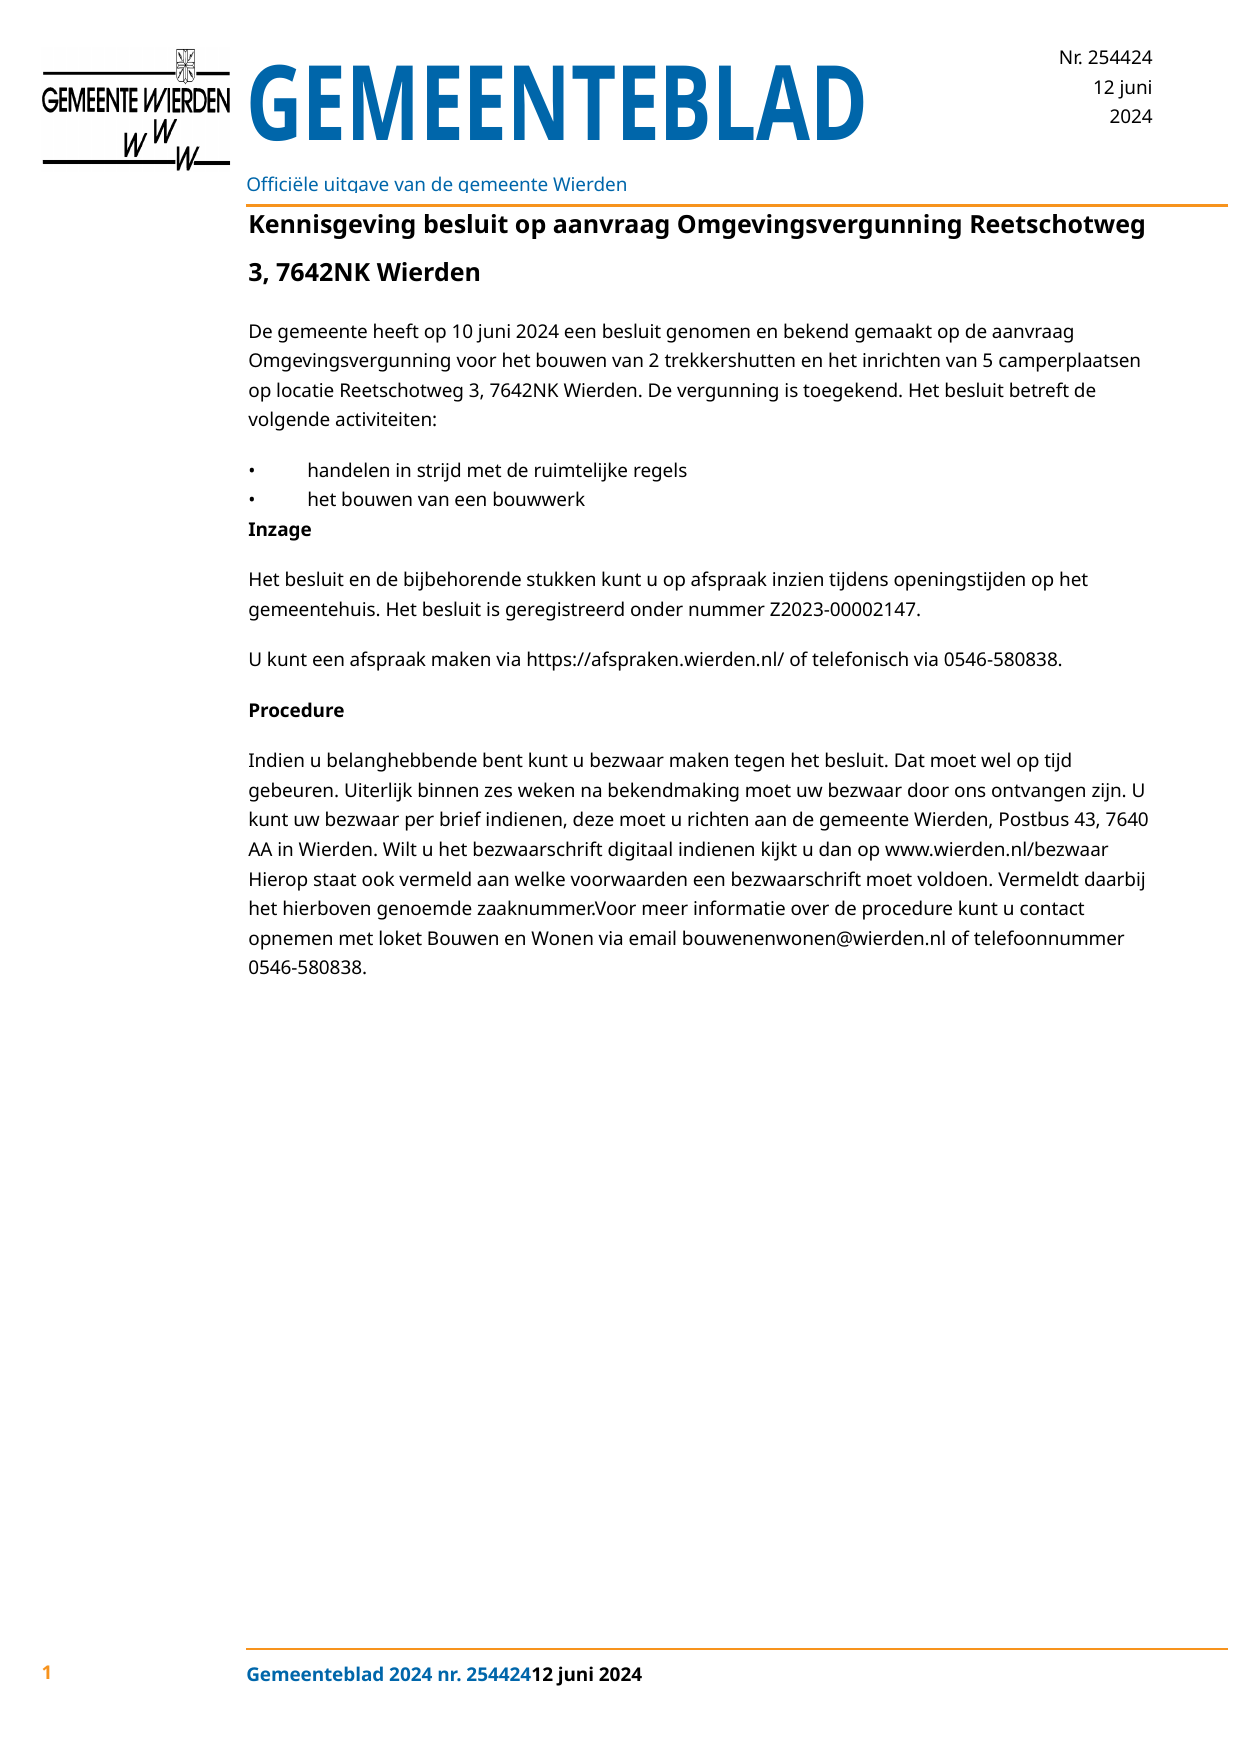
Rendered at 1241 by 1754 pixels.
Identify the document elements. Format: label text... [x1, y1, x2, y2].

list het bouwen van een bouwwerk [248, 487, 1152, 512]
text Indien u belanghebbende bent kunt u bezwaar maken tegen het besluit. Dat moet wel op tijd gebeuren. Uiterlijk binnen zes weken na bekendmaking moet uw bezwaar door ons ontvangen zijn. U kunt uw bezwaar per brief indienen, deze moet u richten aan de gemeente Wierden, Postbus 43, 7640 AA in Wierden. Wilt u het bezwaarschrift digitaal indienen kijkt u dan op www.wierden.nl/bezwaar Hierop staat ook vermeld aan welke voorwaarden een bezwaarschrift moet voldoen. Vermeldt daarbij het hierboven genoemde zaaknummer.Voor meer informatie over de procedure kunt u contact opnemen met loket Bouwen en Wonen via email bouwenenwonen@wierden.nl of telefoonnummer 0546-580838. [248, 747, 1152, 980]
text Kennisgeving besluit op aanvraag Omgevingsvergunning Reetschotweg 3, 7642NK Wierden [248, 207, 1152, 288]
text Het besluit en de bijbehorende stukken kunt u op afspraak inzien tijdens openingstijden op het gemeentehuis. Het besluit is geregistreerd onder nummer Z2023-00002147. [248, 567, 1152, 622]
text De gemeente heeft op 10 juni 2024 een besluit genomen en bekend gemaakt op de aanvraag Omgevingsvergunning voor het bouwen van 2 trekkershutten en het inrichten van 5 camperplaatsen op locatie Reetschotweg 3, 7642NK Wierden. De vergunning is toegekend. Het besluit betreft de volgende activiteiten: [248, 318, 1152, 432]
picture [41, 47, 231, 172]
text Procedure [248, 697, 1152, 723]
text U kunt een afspraak maken via https://afspraken.wierden.nl/ of telefonisch via 0546-580838. [248, 647, 1152, 672]
list handelen in strijd met de ruimtelijke regels [248, 457, 1152, 483]
text Inzage [248, 516, 1152, 542]
